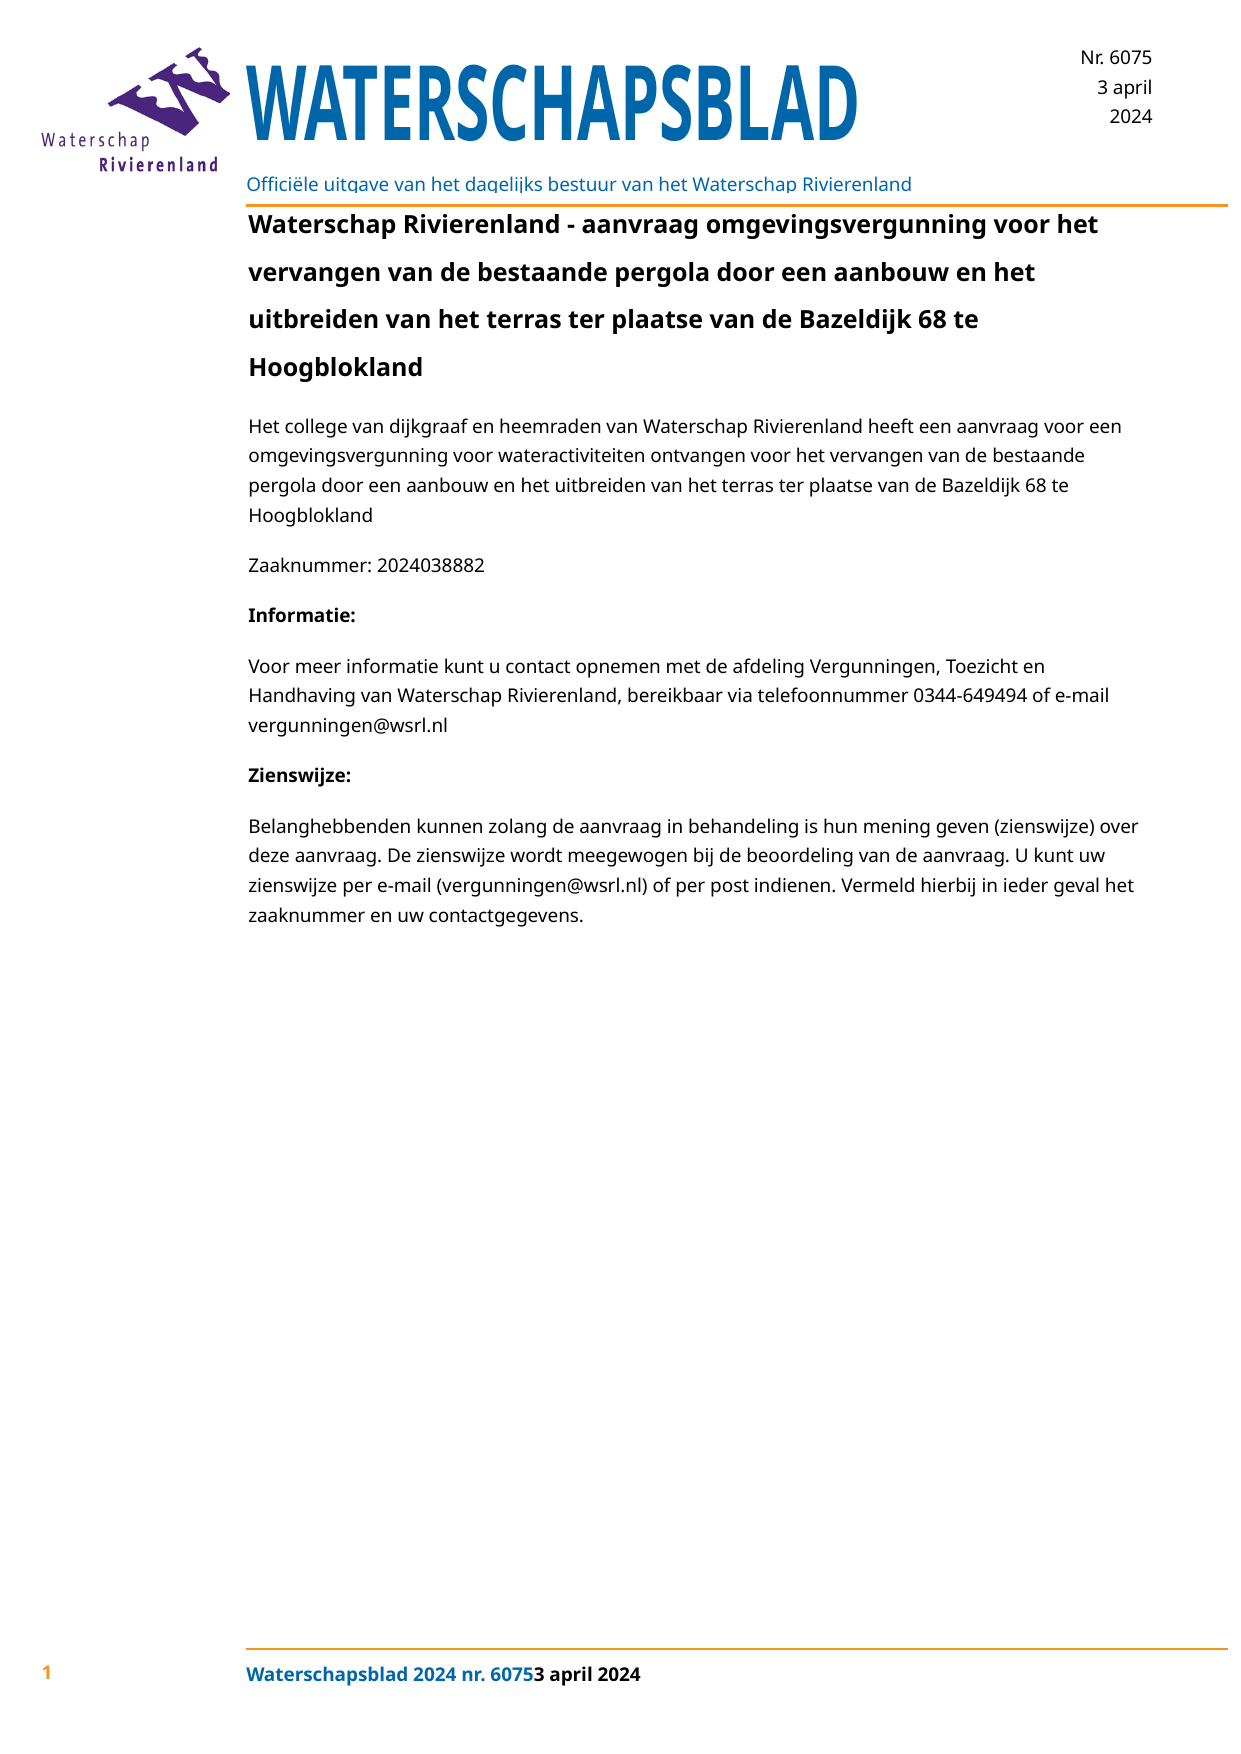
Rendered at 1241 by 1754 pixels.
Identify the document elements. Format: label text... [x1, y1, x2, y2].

text Zaaknummer: 2024038882 [248, 552, 1152, 578]
text Waterschap Rivierenland - aanvraag omgevingsvergunning voor het vervangen van de bestaande pergola door een aanbouw en het uitbreiden van het terras ter plaatse van de Bazeldijk 68 te Hoogblokland [248, 207, 1152, 384]
text Zienswijze: [248, 763, 1152, 788]
text Voor meer informatie kunt u contact opnemen met de afdeling Vergunningen, Toezicht en Handhaving van Waterschap Rivierenland, bereikbaar via telefoonnummer 0344-649494 of e-mail vergunningen@wsrl.nl [248, 653, 1152, 738]
text Informatie: [248, 603, 1152, 628]
picture [41, 47, 231, 172]
text Het college van dijkgraaf en heemraden van Waterschap Rivierenland heeft een aanvraag voor een omgevingsvergunning voor wateractiviteiten ontvangen voor het vervangen van de bestaande pergola door een aanbouw en het uitbreiden van het terras ter plaatse van de Bazeldijk 68 te Hoogblokland [248, 413, 1152, 528]
text Belanghebbenden kunnen zolang de aanvraag in behandeling is hun mening geven (zienswijze) over deze aanvraag. De zienswijze wordt meegewogen bij de beoordeling van de aanvraag. U kunt uw zienswijze per e-mail (vergunningen@wsrl.nl) of per post indienen. Vermeld hierbij in ieder geval het zaaknummer en uw contactgegevens. [248, 813, 1152, 928]
